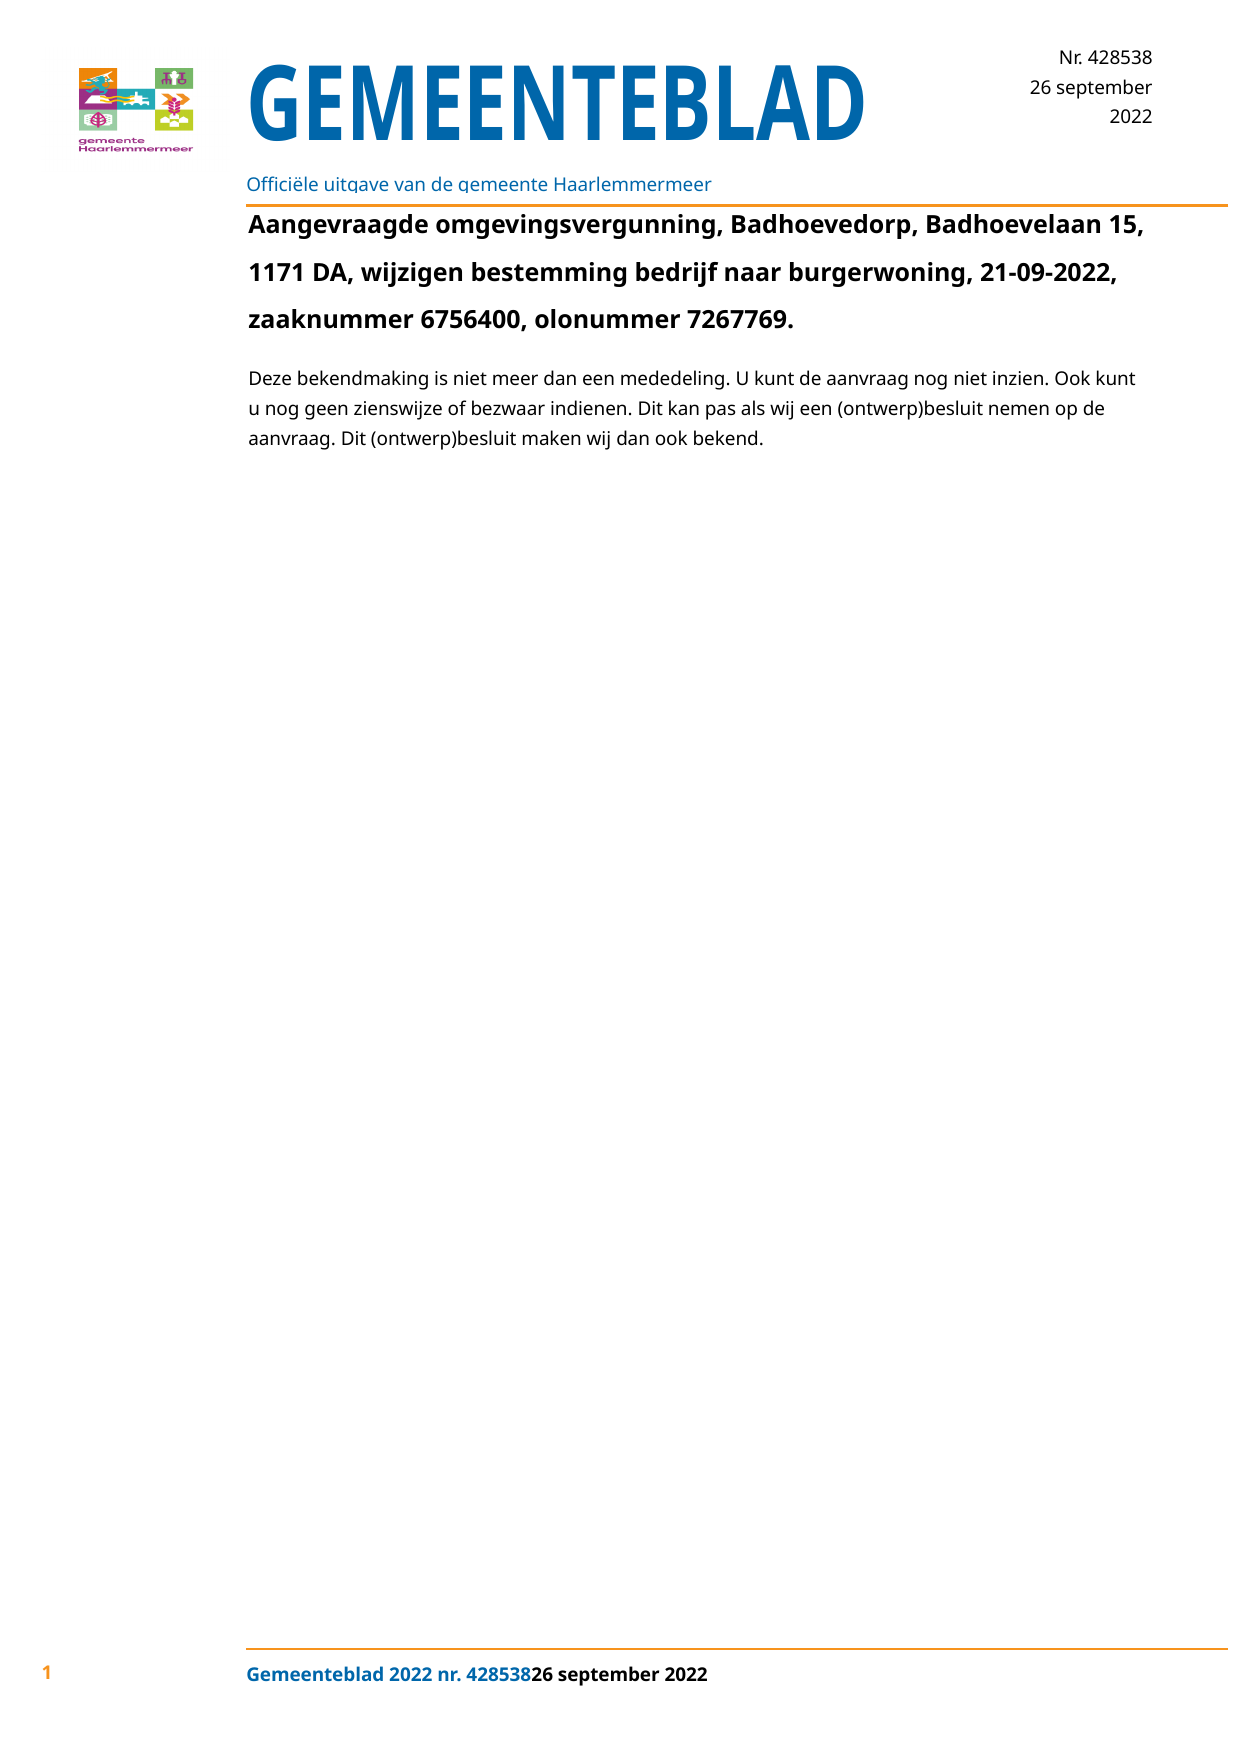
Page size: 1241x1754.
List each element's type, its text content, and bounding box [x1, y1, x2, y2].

text Aangevraagde omgevingsvergunning, Badhoevedorp, Badhoevelaan 15, 1171 DA, wijzigen bestemming bedrijf naar burgerwoning, 21-09-2022, zaaknummer 6756400, olonummer 7267769. [248, 207, 1152, 336]
picture [41, 47, 231, 172]
text Deze bekendmaking is niet meer dan een mededeling. U kunt de aanvraag nog niet inzien. Ook kunt u nog geen zienswijze of bezwaar indienen. Dit kan pas als wij een (ontwerp)besluit nemen op de aanvraag. Dit (ontwerp)besluit maken wij dan ook bekend. [248, 366, 1152, 450]
